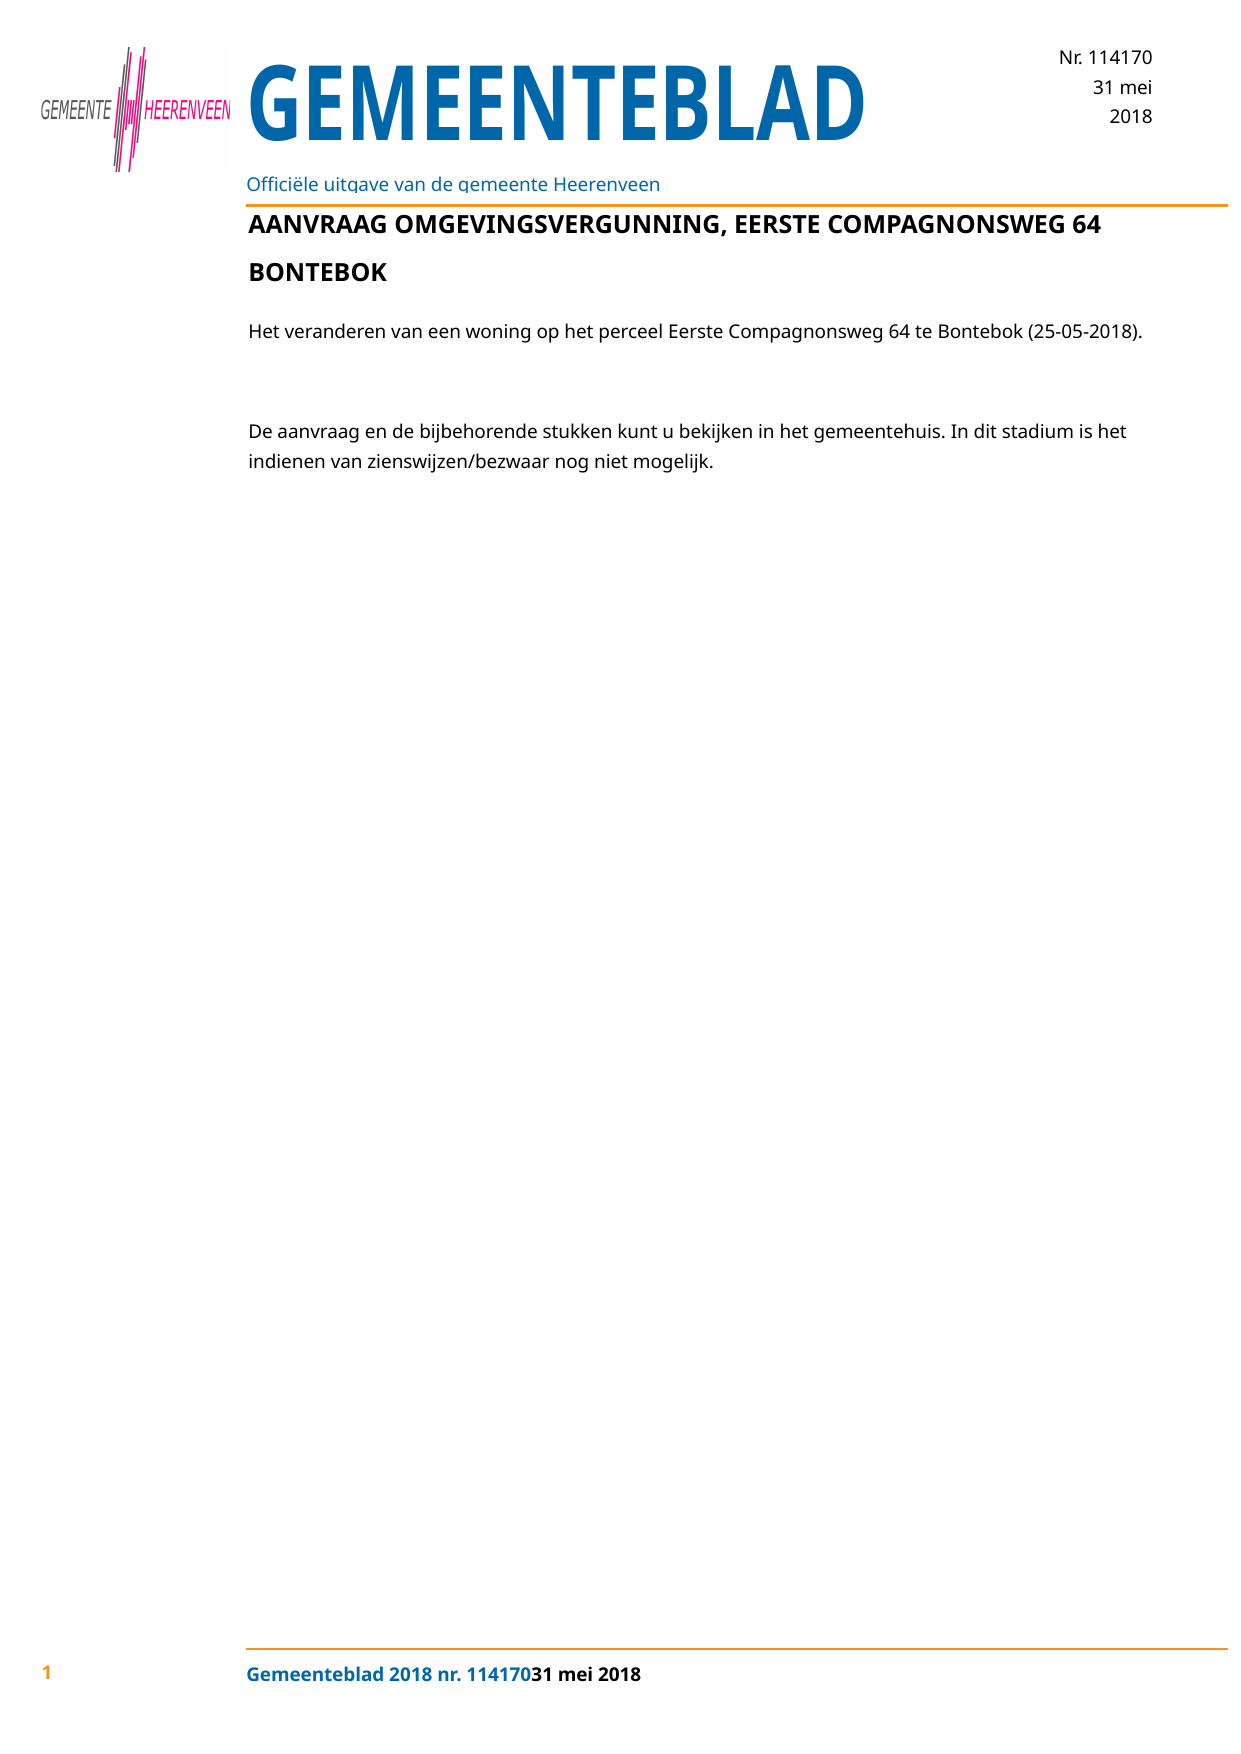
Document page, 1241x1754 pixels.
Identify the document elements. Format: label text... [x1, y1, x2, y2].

picture [41, 47, 231, 172]
text De aanvraag en de bijbehorende stukken kunt u bekijken in het gemeentehuis. In dit stadium is het indienen van zienswijzen/bezwaar nog niet mogelijk. [248, 419, 1152, 474]
text Het veranderen van een woning op het perceel Eerste Compagnonsweg 64 te Bontebok (25-05-2018). [248, 318, 1152, 344]
text AANVRAAG OMGEVINGSVERGUNNING, EERSTE COMPAGNONSWEG 64 BONTEBOK [248, 207, 1152, 288]
